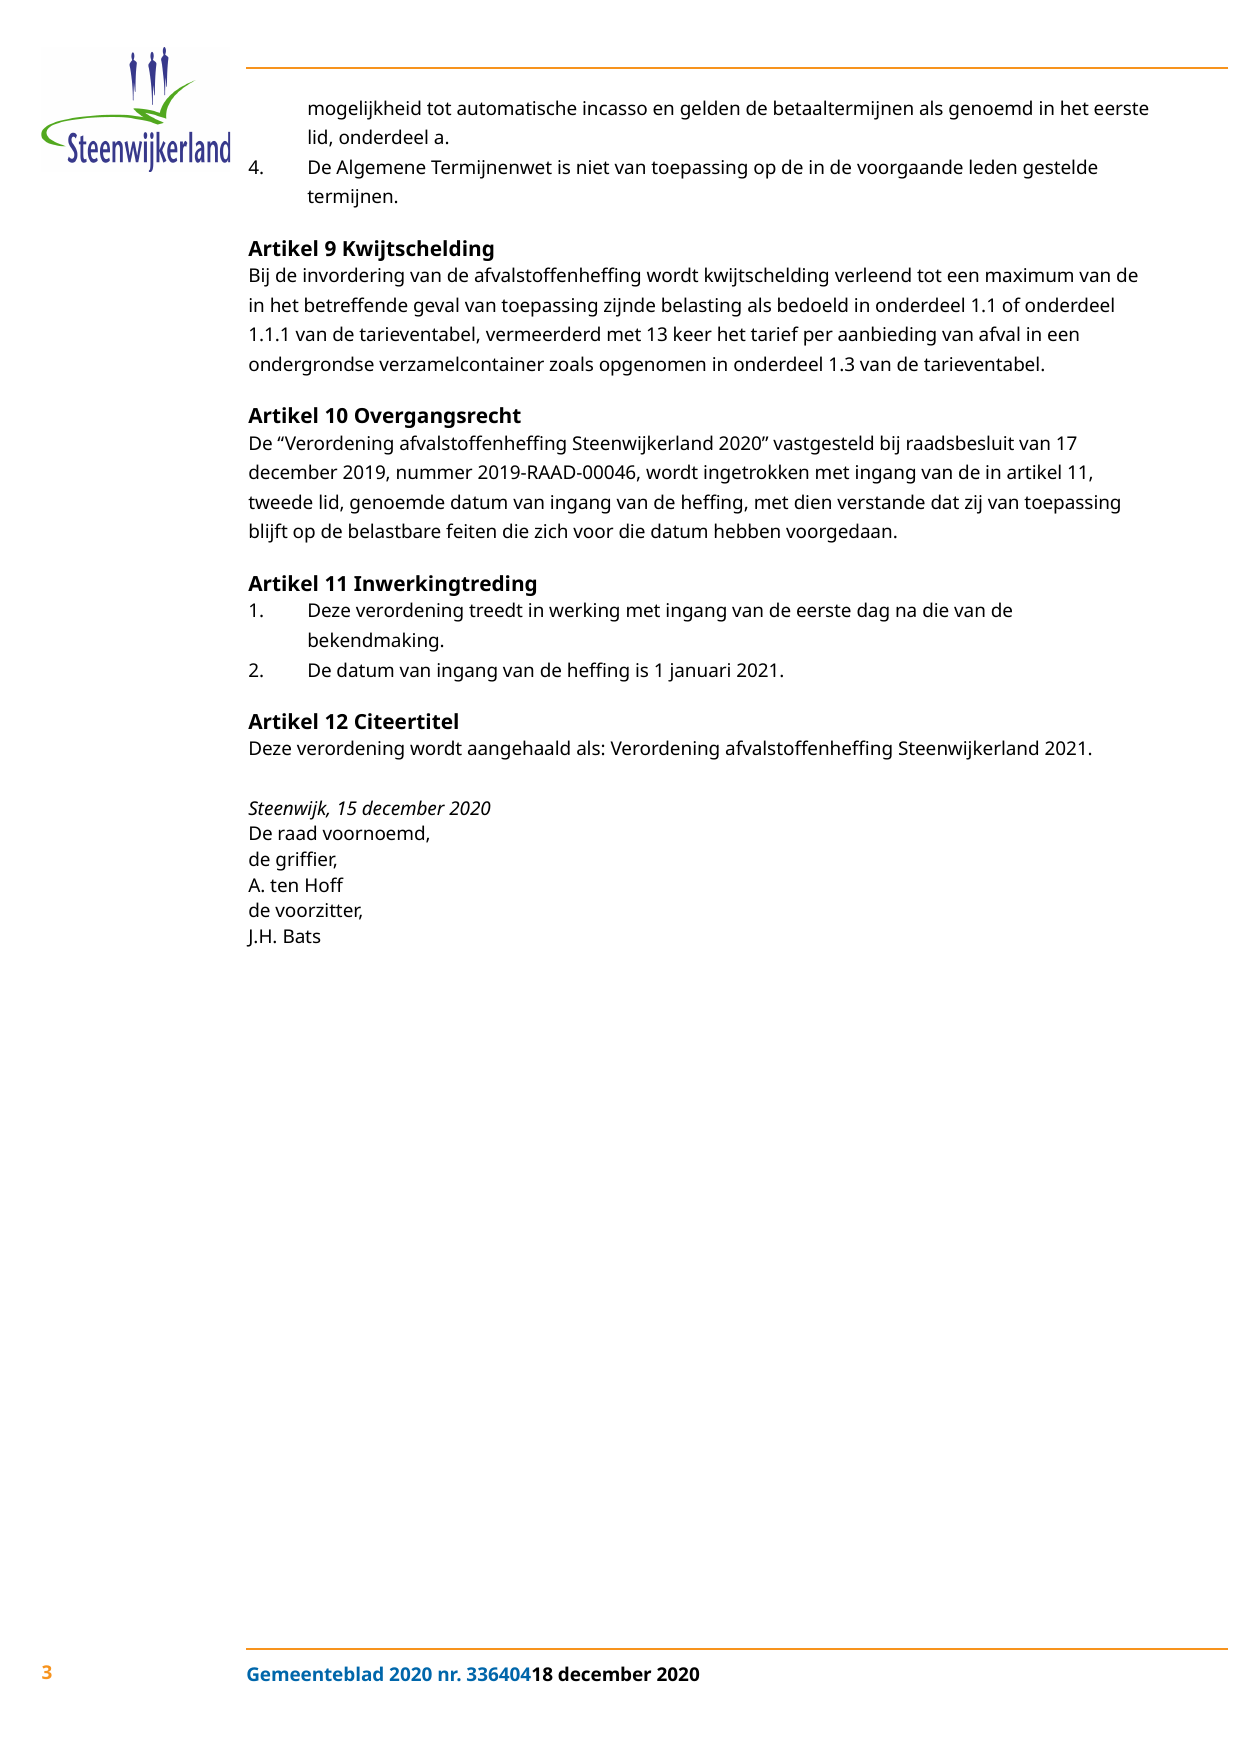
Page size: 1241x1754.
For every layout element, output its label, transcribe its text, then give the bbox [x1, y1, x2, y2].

text de voorzitter, [248, 898, 1152, 923]
text Deze verordening wordt aangehaald als: Verordening afvalstoffenheffing Steenwijkerland 2021. [248, 736, 1152, 761]
text De raad voornoemd, [248, 821, 1152, 846]
text Bij de invordering van de afvalstoffenheffing wordt kwijtschelding verleend tot een maximum van de in het betreffende geval van toepassing zijnde belasting als bedoeld in onderdeel 1.1 of onderdeel 1.1.1 van de tarieventabel, vermeerderd met 13 keer het tarief per aanbieding van afval in een ondergrondse verzamelcontainer zoals opgenomen in onderdeel 1.3 van de tarieventabel. [248, 262, 1152, 377]
list De Algemene Termijnenwet is niet van toepassing op de in de voorgaande leden gestelde termijnen. [248, 154, 1152, 209]
list Deze verordening treedt in werking met ingang van de eerste dag na die van de bekendmaking. [248, 598, 1152, 653]
list mogelijkheid tot automatische incasso en gelden de betaaltermijnen als genoemd in het eerste lid, onderdeel a. [248, 95, 1152, 150]
text Artikel 9 Kwijtschelding [248, 234, 1152, 262]
text A. ten Hoff [248, 872, 1152, 898]
list De datum van ingang van de heffing is 1 januari 2021. [248, 657, 1152, 682]
text De “Verordening afvalstoffenheffing Steenwijkerland 2020” vastgesteld bij raadsbesluit van 17 december 2019, nummer 2019-RAAD-00046, wordt ingetrokken met ingang van de in artikel 11, tweede lid, genoemde datum van ingang van de heffing, met dien verstande dat zij van toepassing blijft op de belastbare feiten die zich voor die datum hebben voorgedaan. [248, 430, 1152, 544]
text de griffier, [248, 846, 1152, 872]
text Artikel 10 Overgangsrecht [248, 402, 1152, 430]
picture [41, 47, 231, 172]
text Artikel 12 Citeertitel [248, 707, 1152, 736]
text Artikel 11 Inwerkingtreding [248, 569, 1152, 598]
text Steenwijk, 15 december 2020 [248, 795, 1152, 821]
text J.H. Bats [248, 923, 1152, 949]
